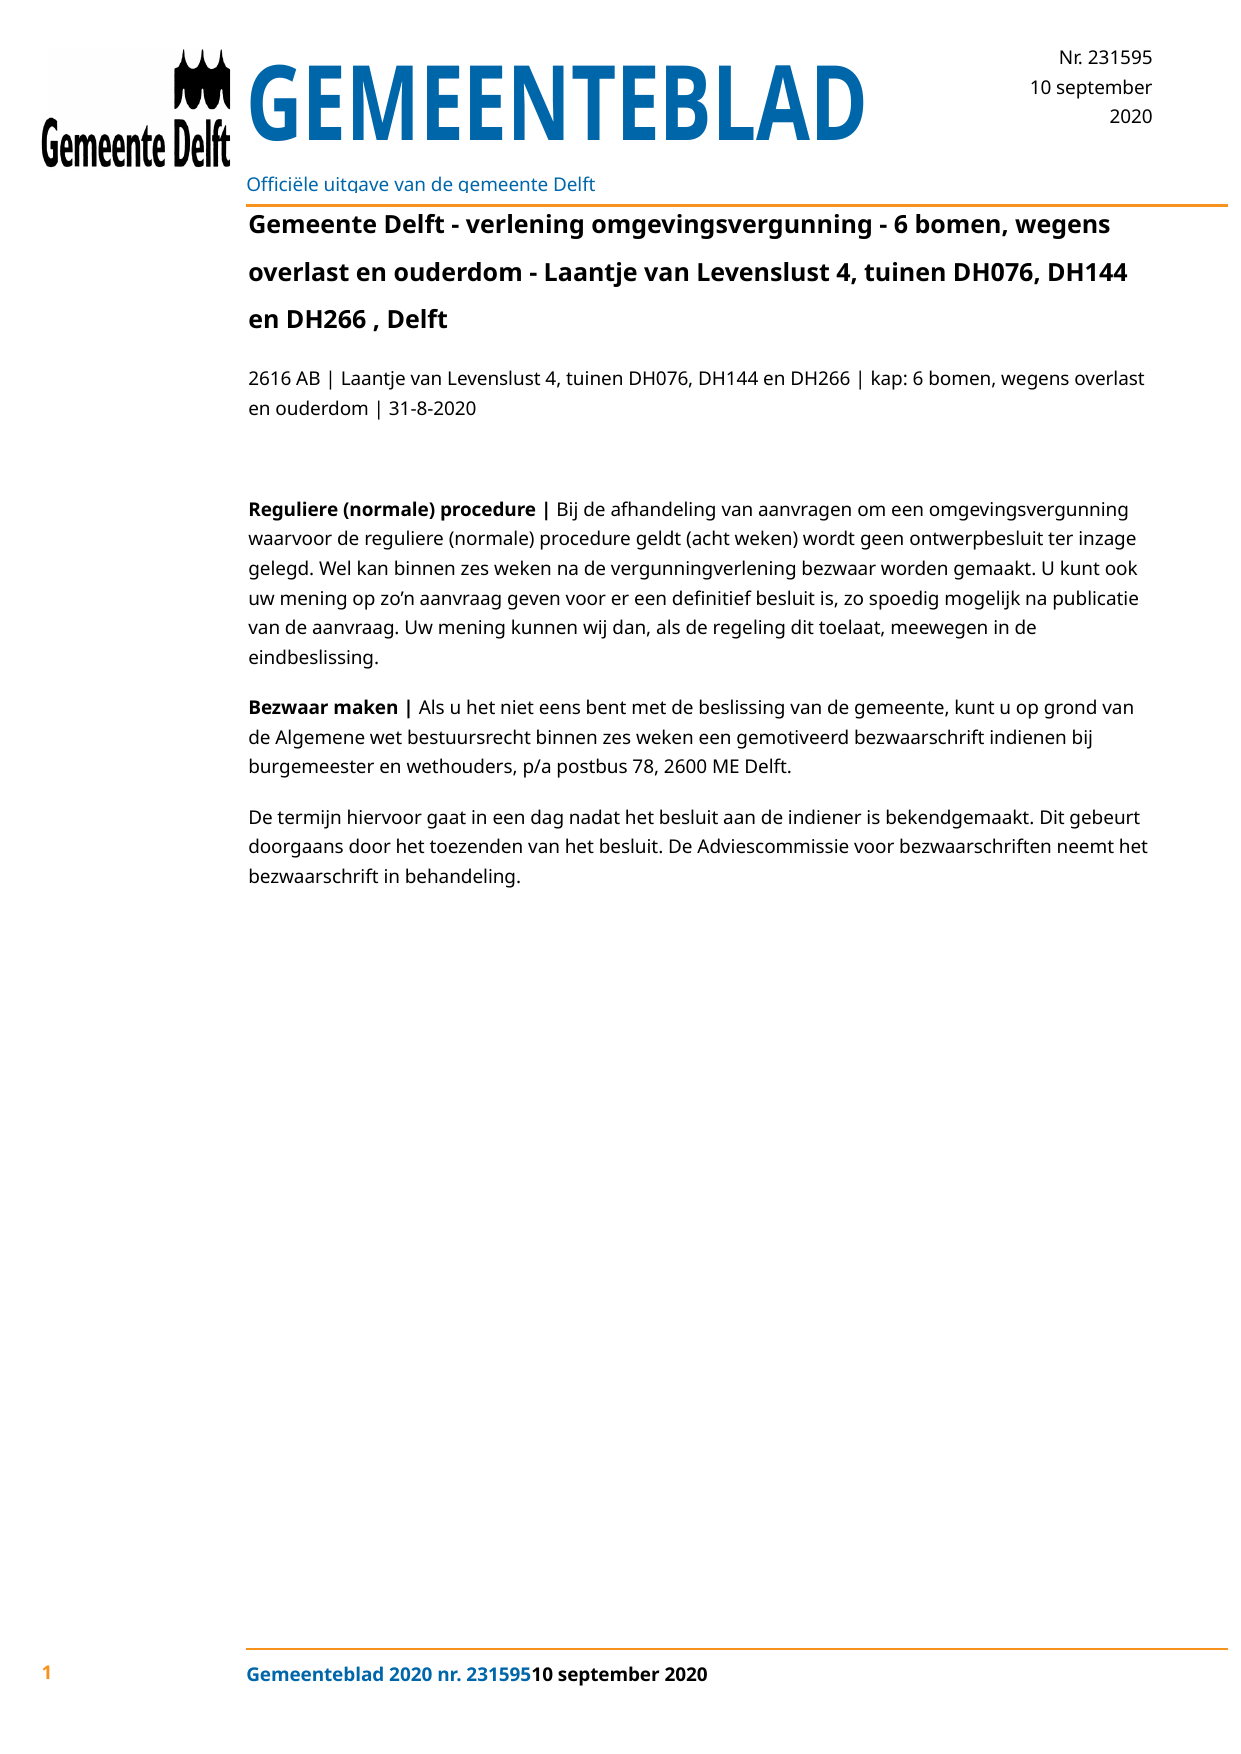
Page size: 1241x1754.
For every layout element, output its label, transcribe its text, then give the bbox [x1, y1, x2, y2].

text De termijn hiervoor gaat in een dag nadat het besluit aan de indiener is bekendgemaakt. Dit gebeurt doorgaans door het toezenden van het besluit. De Adviescommissie voor bezwaarschriften neemt het bezwaarschrift in behandeling. [248, 804, 1152, 889]
text Gemeente Delft - verlening omgevingsvergunning - 6 bomen, wegens overlast en ouderdom - Laantje van Levenslust 4, tuinen DH076, DH144 en DH266 , Delft [248, 207, 1152, 336]
text Reguliere (normale) procedure | Bij de afhandeling van aanvragen om een omgevingsvergunning waarvoor de reguliere (normale) procedure geldt (acht weken) wordt geen ontwerpbesluit ter inzage gelegd. Wel kan binnen zes weken na de vergunningverlening bezwaar worden gemaakt. U kunt ook uw mening op zo’n aanvraag geven voor er een definitief besluit is, zo spoedig mogelijk na publicatie van de aanvraag. Uw mening kunnen wij dan, als de regeling dit toelaat, meewegen in de eindbeslissing. [248, 496, 1152, 669]
text Bezwaar maken | Als u het niet eens bent met de beslissing van de gemeente, kunt u op grond van de Algemene wet bestuursrecht binnen zes weken een gemotiveerd bezwaarschrift indienen bij burgemeester en wethouders, p/a postbus 78, 2600 ME Delft. [248, 694, 1152, 779]
picture [41, 47, 231, 172]
text 2616 AB | Laantje van Levenslust 4, tuinen DH076, DH144 en DH266 | kap: 6 bomen, wegens overlast en ouderdom | 31-8-2020 [248, 366, 1152, 421]
